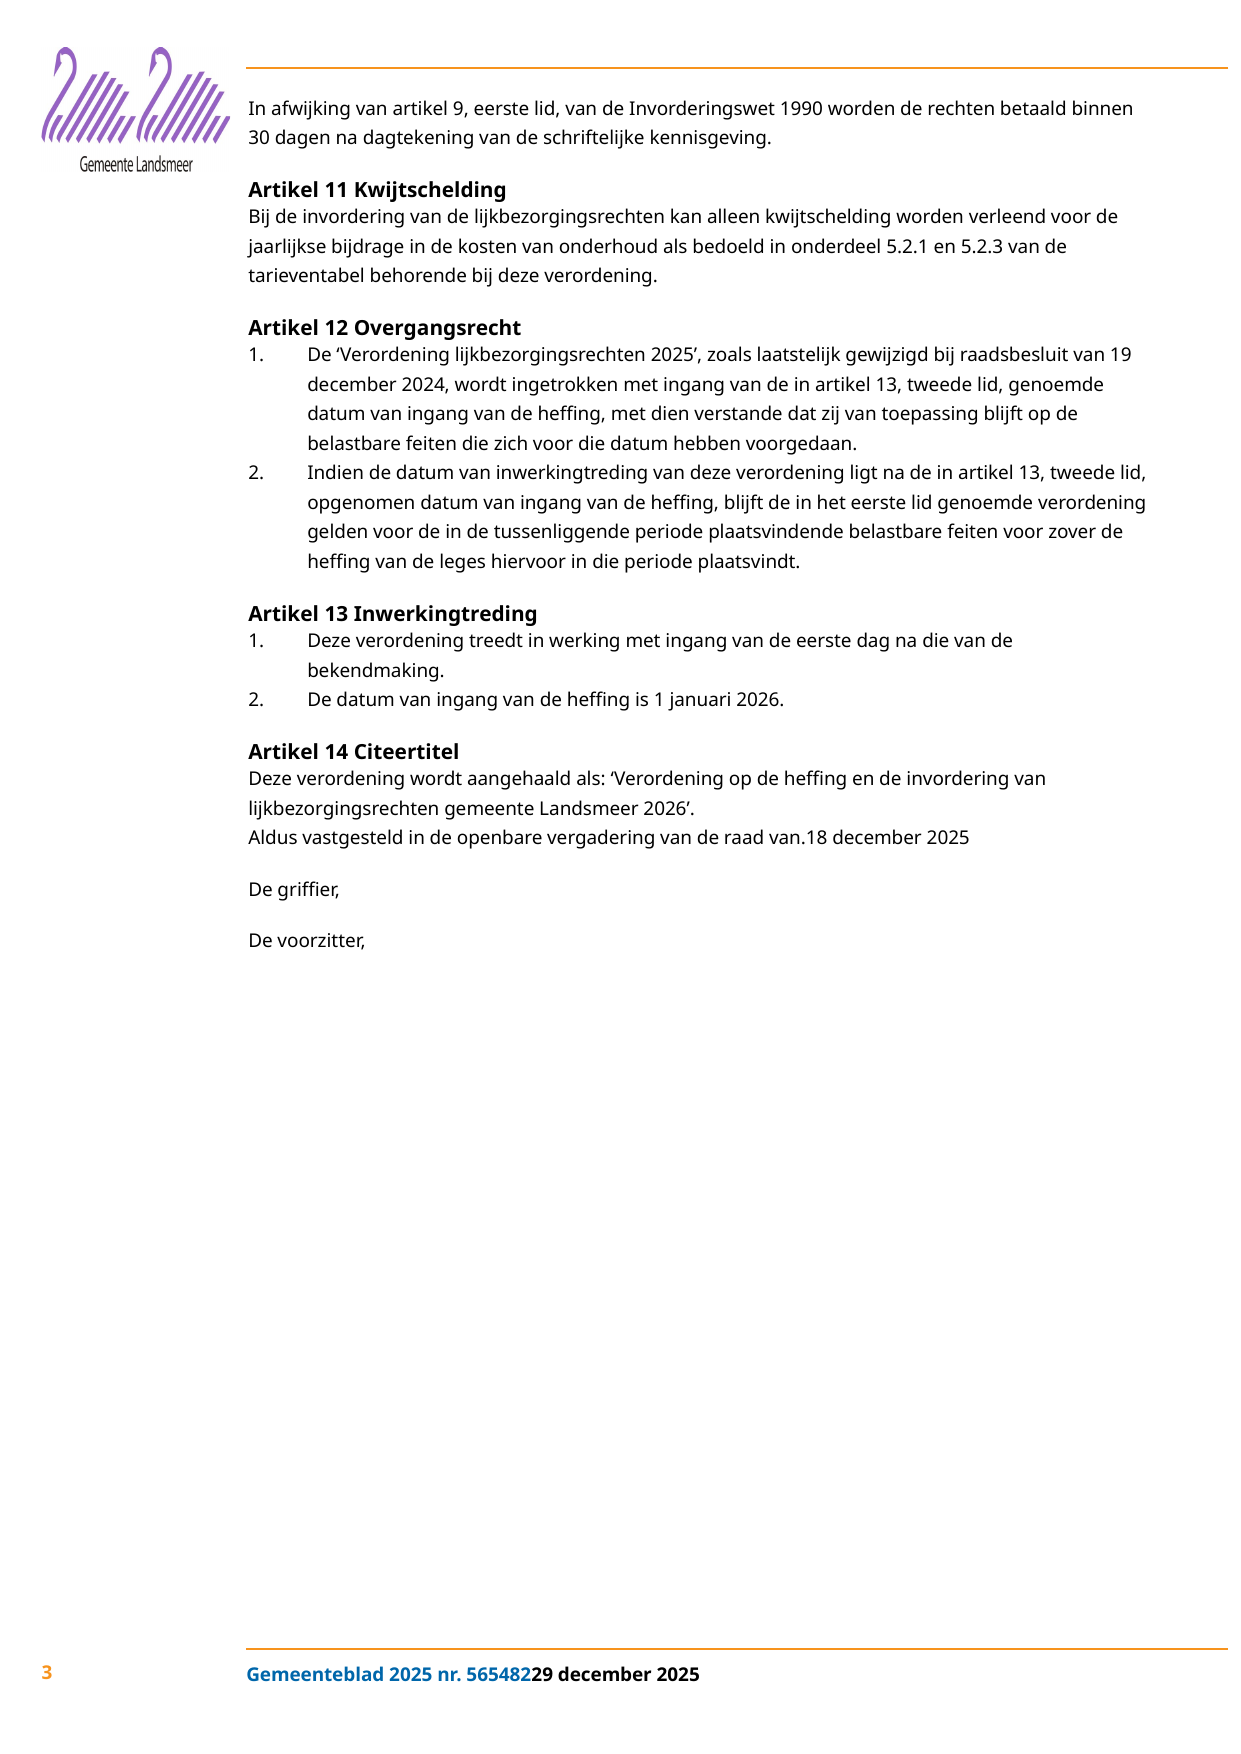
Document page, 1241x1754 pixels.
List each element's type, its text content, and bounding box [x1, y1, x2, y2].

text De voorzitter, [248, 927, 1152, 953]
text Artikel 14 Citeertitel [248, 737, 1152, 765]
picture [41, 47, 231, 172]
text Aldus vastgesteld in de openbare vergadering van de raad van.18 december 2025 [248, 824, 1152, 850]
text Artikel 13 Inwerkingtreding [248, 599, 1152, 627]
text Deze verordening wordt aangehaald als: ‘Verordening op de heffing en de invordering van lijkbezorgingsrechten gemeente Landsmeer 2026’. [248, 765, 1152, 821]
text Bij de invordering van de lijkbezorgingsrechten kan alleen kwijtschelding worden verleend voor de jaarlijkse bijdrage in de kosten van onderhoud als bedoeld in onderdeel 5.2.1 en 5.2.3 van de tarieventabel behorende bij deze verordening. [248, 203, 1152, 288]
list De ‘Verordening lijkbezorgingsrechten 2025’, zoals laatstelijk gewijzigd bij raadsbesluit van 19 december 2024, wordt ingetrokken met ingang van de in artikel 13, tweede lid, genoemde datum van ingang van de heffing, met dien verstande dat zij van toepassing blijft op de belastbare feiten die zich voor die datum hebben voorgedaan. [248, 341, 1152, 456]
text Artikel 11 Kwijtschelding [248, 175, 1152, 203]
list Deze verordening treedt in werking met ingang van de eerste dag na die van de bekendmaking. [248, 627, 1152, 682]
list Indien de datum van inwerkingtreding van deze verordening ligt na de in artikel 13, tweede lid, opgenomen datum van ingang van de heffing, blijft de in het eerste lid genoemde verordening gelden voor de in de tussenliggende periode plaatsvindende belastbare feiten voor zover de heffing van de leges hiervoor in die periode plaatsvindt. [248, 459, 1152, 574]
text Artikel 12 Overgangsrecht [248, 313, 1152, 341]
text In afwijking van artikel 9, eerste lid, van de Invorderingswet 1990 worden de rechten betaald binnen 30 dagen na dagtekening van de schriftelijke kennisgeving. [248, 95, 1152, 150]
list De datum van ingang van de heffing is 1 januari 2026. [248, 686, 1152, 712]
text De griffier, [248, 876, 1152, 902]
